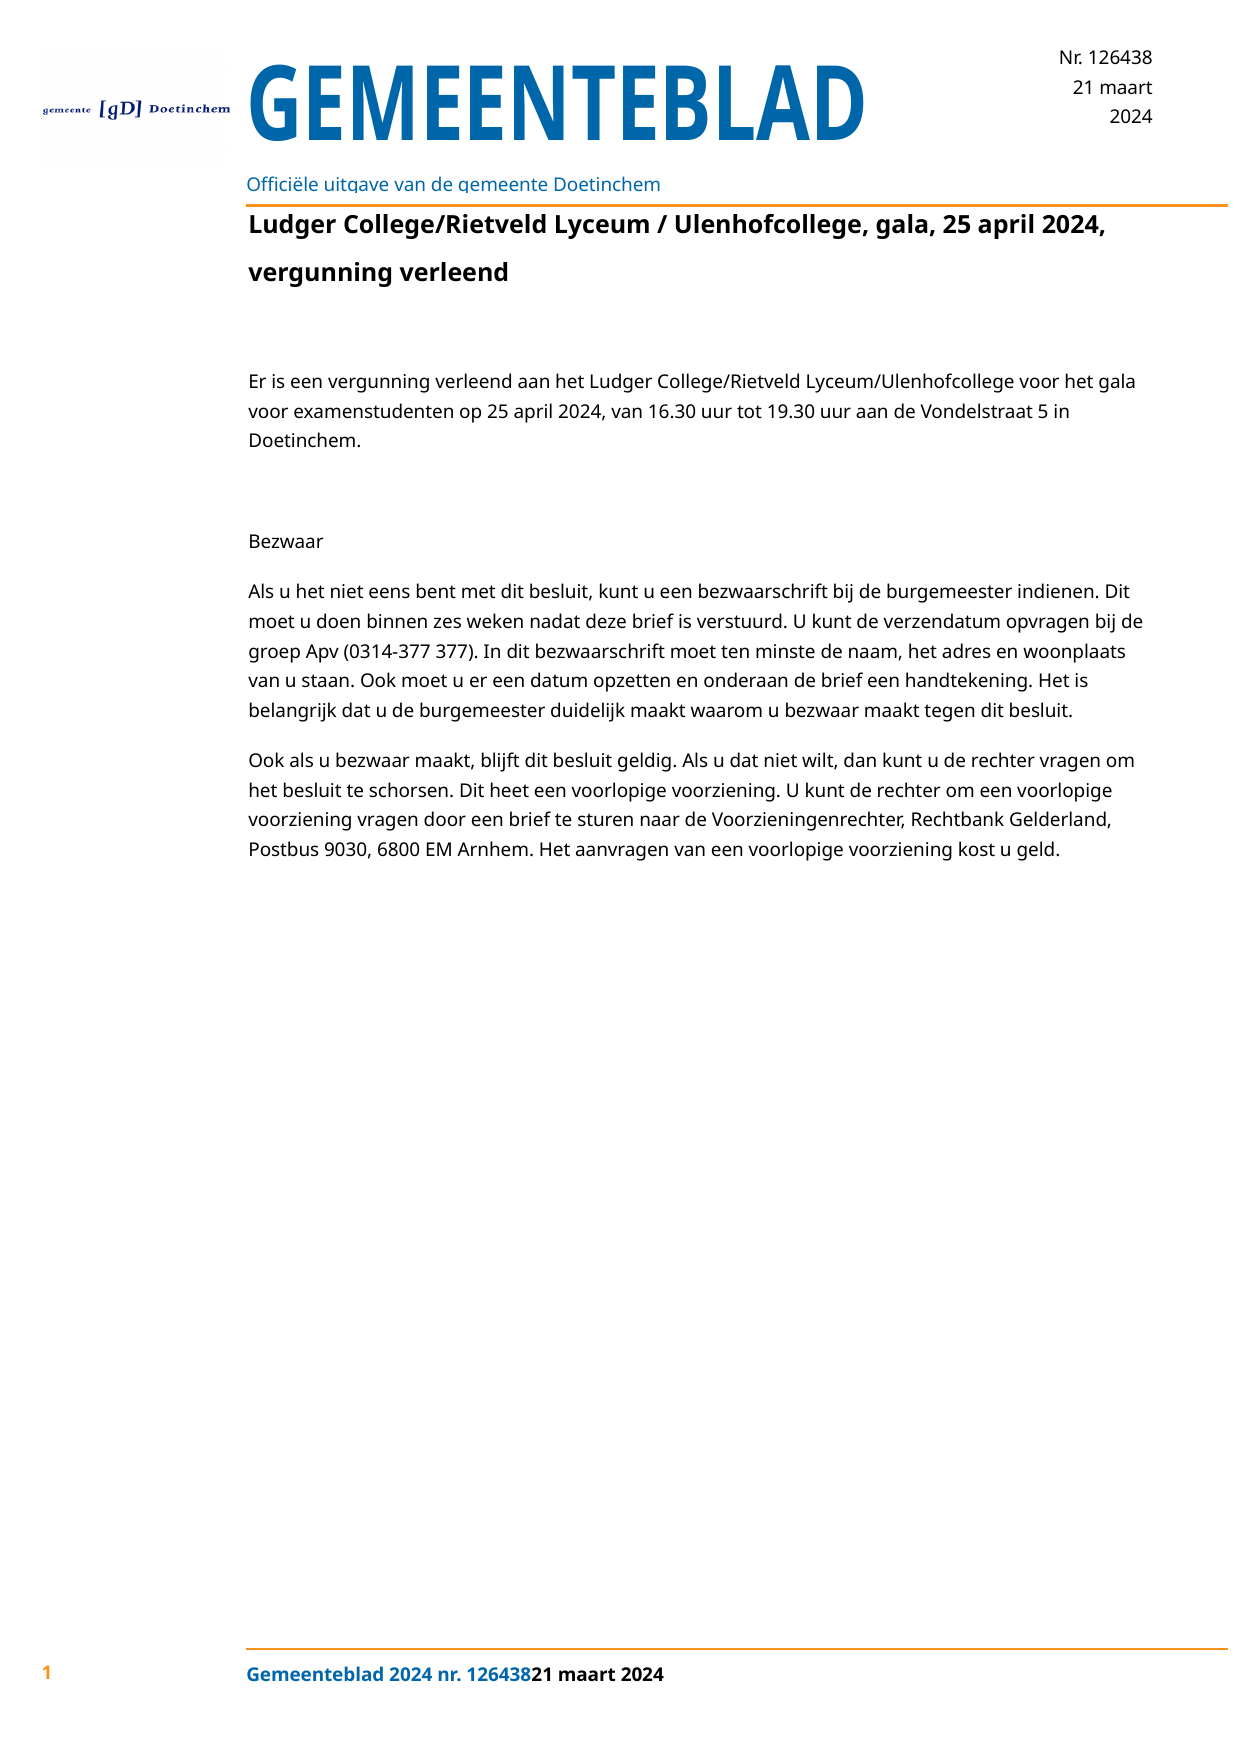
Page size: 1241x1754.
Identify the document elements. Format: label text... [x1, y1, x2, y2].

text Ook als u bezwaar maakt, blijft dit besluit geldig. Als u dat niet wilt, dan kunt u de rechter vragen om het besluit te schorsen. Dit heet een voorlopige voorziening. U kunt de rechter om een voorlopige voorziening vragen door een brief te sturen naar de Voorzieningenrechter, Rechtbank Gelderland, Postbus 9030, 6800 EM Arnhem. Het aanvragen van een voorlopige voorziening kost u geld. [248, 747, 1152, 862]
text Als u het niet eens bent met dit besluit, kunt u een bezwaarschrift bij de burgemeester indienen. Dit moet u doen binnen zes weken nadat deze brief is verstuurd. U kunt de verzendatum opvragen bij de groep Apv (0314-377 377). In dit bezwaarschrift moet ten minste de naam, het adres en woonplaats van u staan. Ook moet u er een datum opzetten en onderaan de brief een handtekening. Het is belangrijk dat u de burgemeester duidelijk maakt waarom u bezwaar maakt tegen dit besluit. [248, 579, 1152, 723]
picture [41, 47, 231, 172]
text Bezwaar [248, 528, 1152, 554]
text Er is een vergunning verleend aan het Ludger College/Rietveld Lyceum/Ulenhofcollege voor het gala voor examenstudenten op 25 april 2024, van 16.30 uur tot 19.30 uur aan de Vondelstraat 5 in Doetinchem. [248, 368, 1152, 453]
text Ludger College/Rietveld Lyceum / Ulenhofcollege, gala, 25 april 2024, vergunning verleend [248, 207, 1152, 288]
